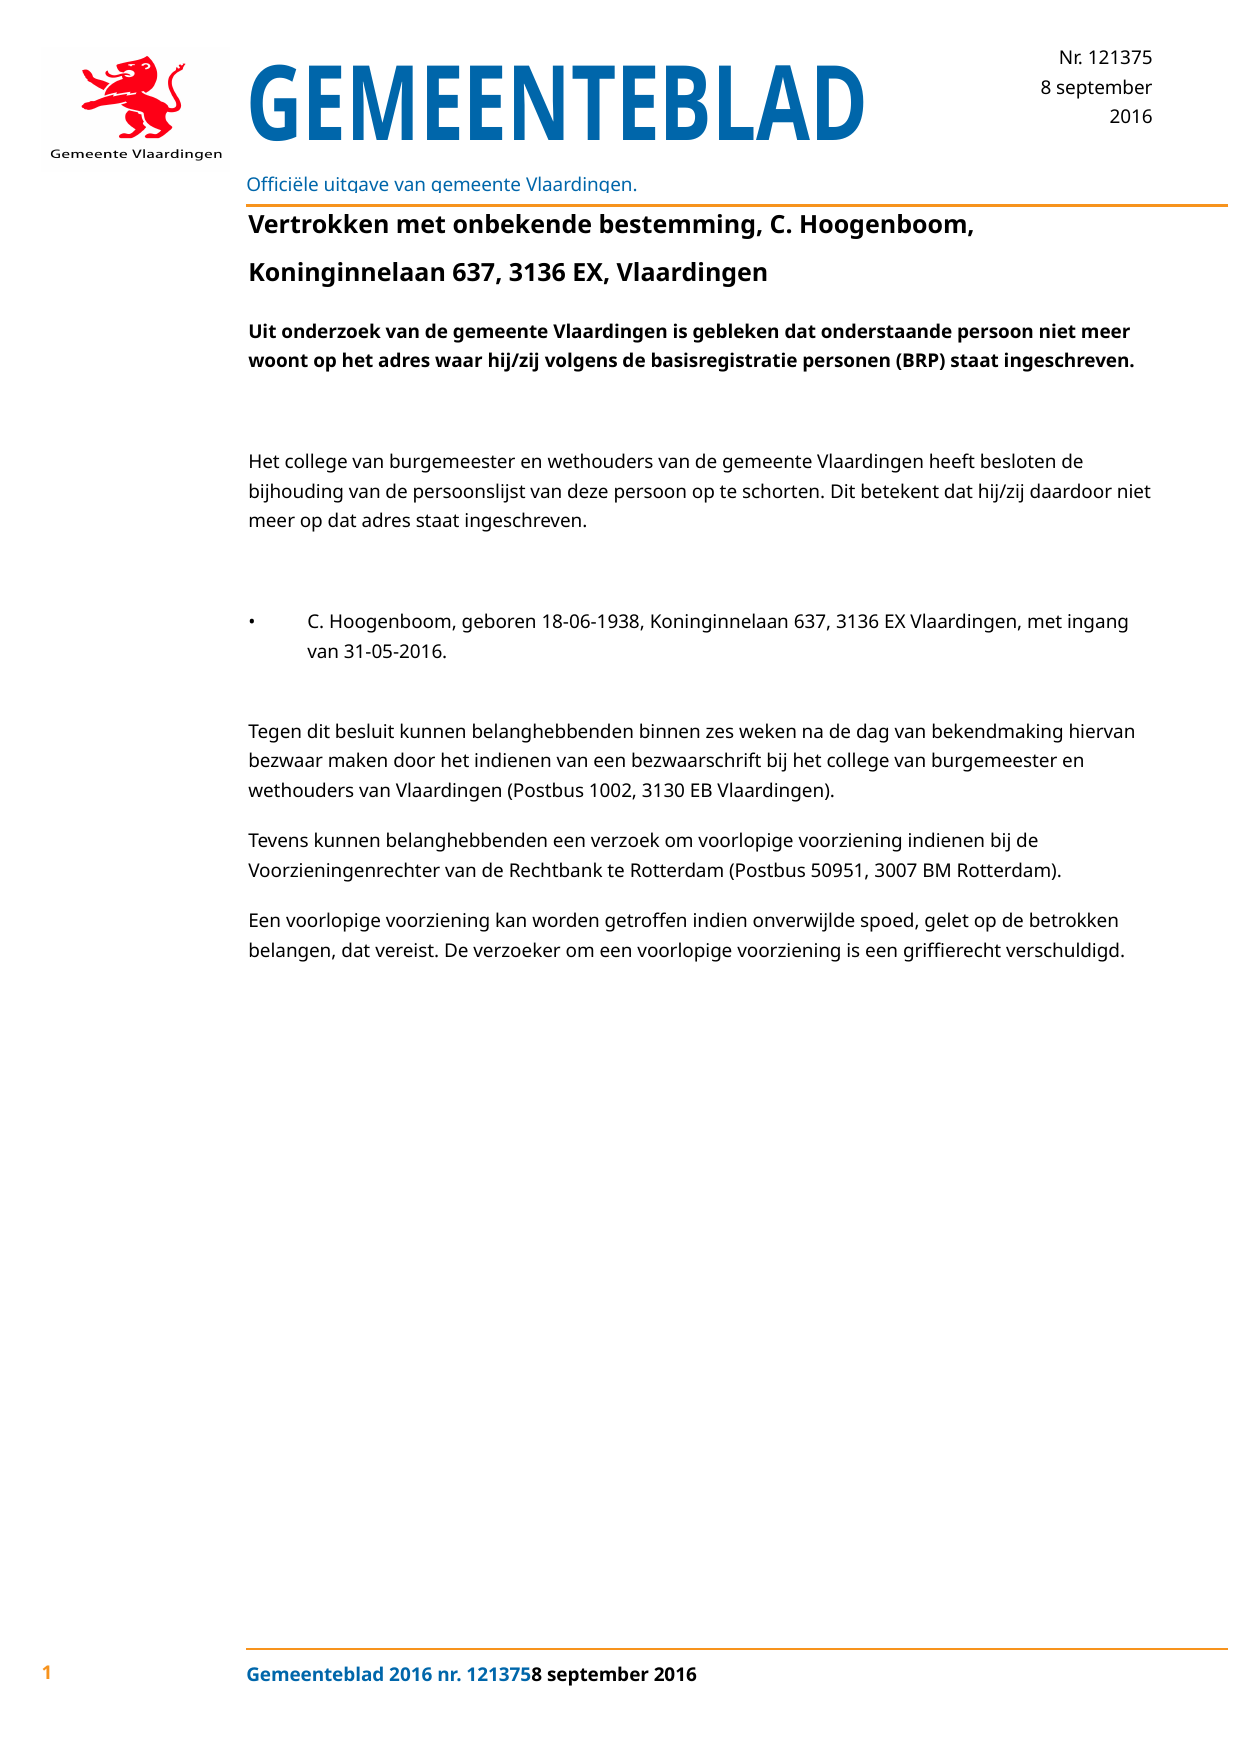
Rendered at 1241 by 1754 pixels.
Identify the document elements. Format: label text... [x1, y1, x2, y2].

text Het college van burgemeester en wethouders van de gemeente Vlaardingen heeft besloten de bijhouding van de persoonslijst van deze persoon op te schorten. Dit betekent dat hij/zij daardoor niet meer op dat adres staat ingeschreven. [248, 448, 1152, 533]
text Tegen dit besluit kunnen belanghebbenden binnen zes weken na de dag van bekendmaking hiervan bezwaar maken door het indienen van een bezwaarschrift bij het college van burgemeester en wethouders van Vlaardingen (Postbus 1002, 3130 EB Vlaardingen). [248, 718, 1152, 803]
list C. Hoogenboom, geboren 18-06-1938, Koninginnelaan 637, 3136 EX Vlaardingen, met ingang van 31-05-2016. [248, 608, 1152, 664]
text Een voorlopige voorziening kan worden getroffen indien onverwijlde spoed, gelet op de betrokken belangen, dat vereist. De verzoeker om een voorlopige voorziening is een griffierecht verschuldigd. [248, 907, 1152, 963]
text Tevens kunnen belanghebbenden een verzoek om voorlopige voorziening indienen bij de Voorzieningenrechter van de Rechtbank te Rotterdam (Postbus 50951, 3007 BM Rotterdam). [248, 827, 1152, 883]
text Uit onderzoek van de gemeente Vlaardingen is gebleken dat onderstaande persoon niet meer woont op het adres waar hij/zij volgens de basisregistratie personen (BRP) staat ingeschreven. [248, 318, 1152, 373]
text Vertrokken met onbekende bestemming, C. Hoogenboom, Koninginnelaan 637, 3136 EX, Vlaardingen [248, 207, 1152, 288]
picture [41, 47, 231, 172]
